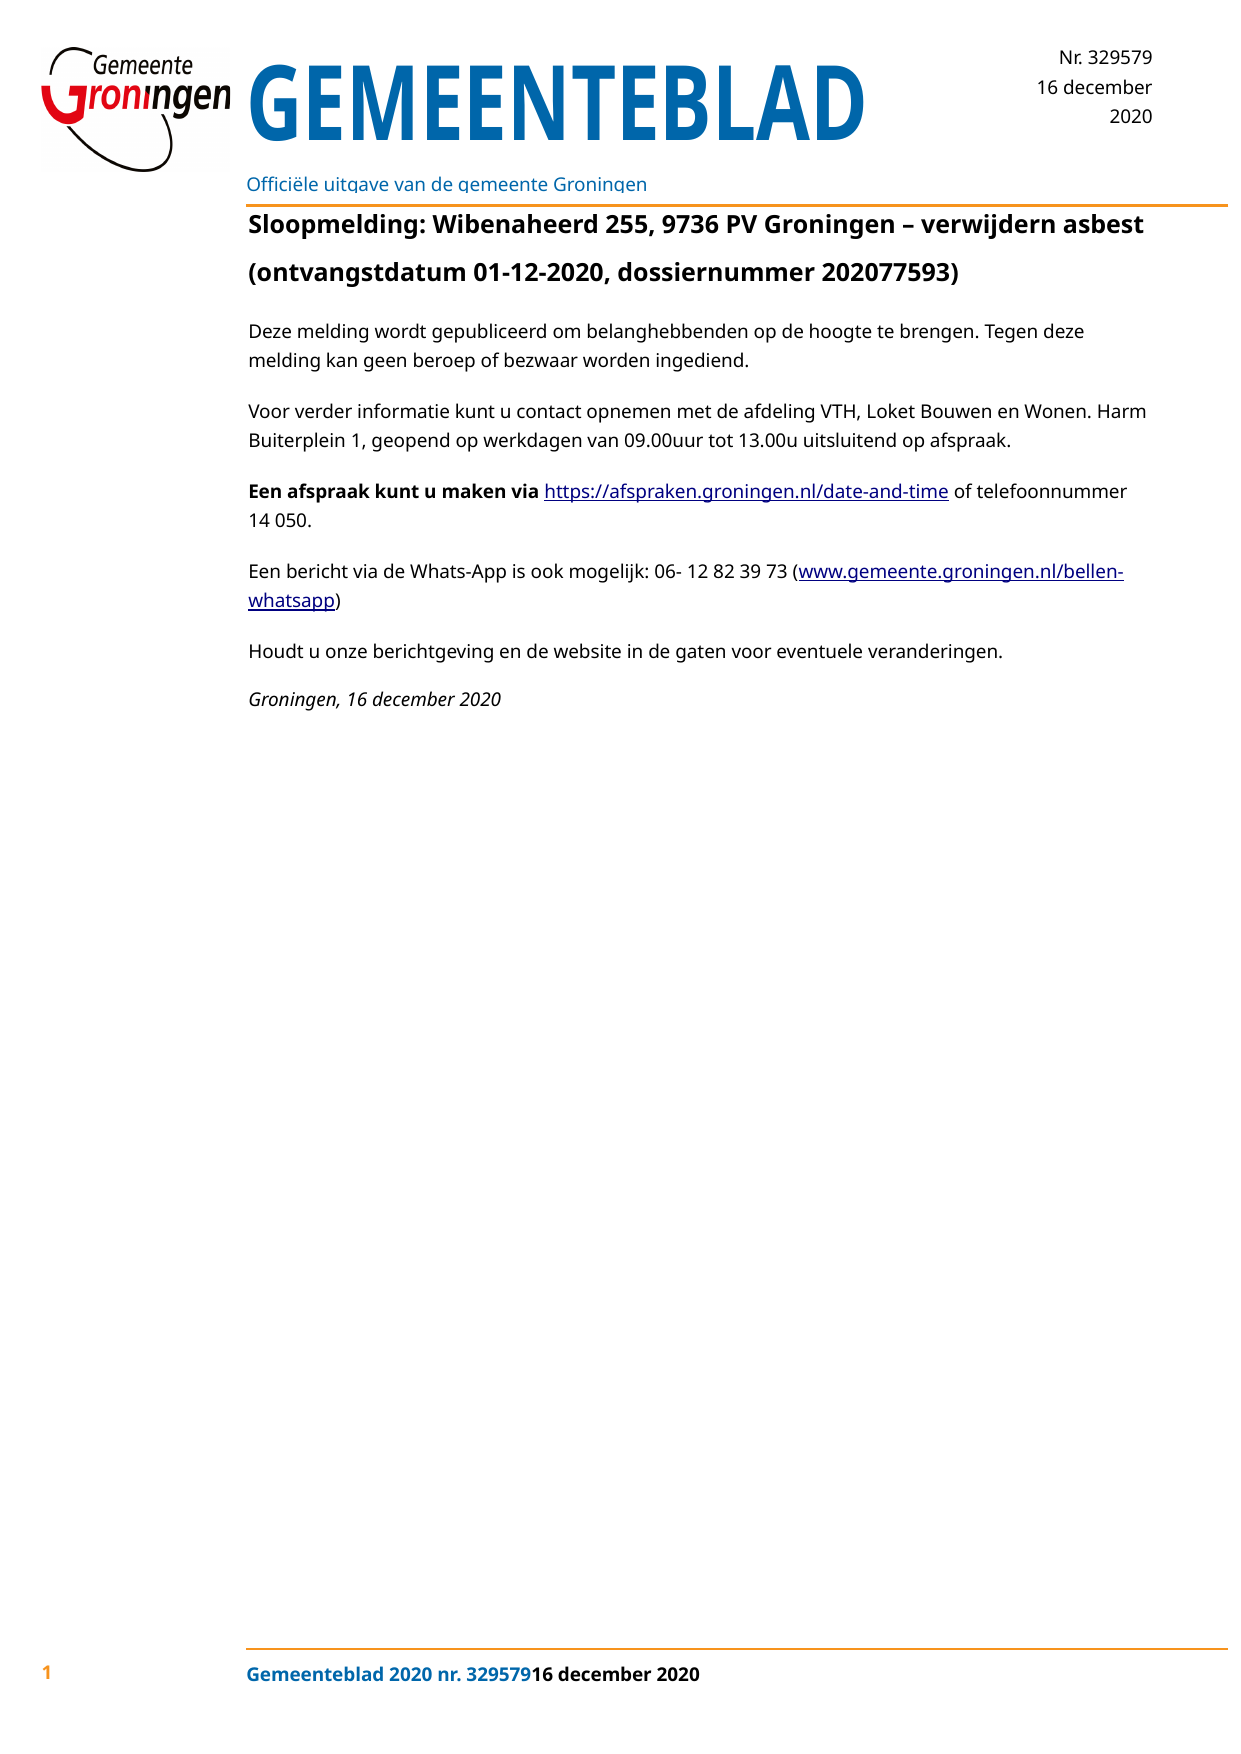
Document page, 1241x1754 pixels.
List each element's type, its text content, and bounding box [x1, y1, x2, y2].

text Een bericht via de Whats-App is ook mogelijk: 06- 12 82 39 73 (www.gemeente.groningen.nl/bellen-whatsapp) [248, 558, 1152, 613]
text Groningen, 16 december 2020 [248, 686, 1152, 711]
text Sloopmelding: Wibenaheerd 255, 9736 PV Groningen – verwijdern asbest (ontvangstdatum 01-12-2020, dossiernummer 202077593) [248, 207, 1152, 288]
text Deze melding wordt gepubliceerd om belanghebbenden op de hoogte te brengen. Tegen deze melding kan geen beroep of bezwaar worden ingediend. [248, 318, 1152, 373]
text Houdt u onze berichtgeving en de website in de gaten voor eventuele veranderingen. [248, 638, 1152, 664]
text Een afspraak kunt u maken via https://afspraken.groningen.nl/date-and-time of telefoonnummer 14 050. [248, 478, 1152, 533]
text Voor verder informatie kunt u contact opnemen met de afdeling VTH, Loket Bouwen en Wonen. Harm Buiterplein 1, geopend op werkdagen van 09.00uur tot 13.00u uitsluitend op afspraak. [248, 398, 1152, 453]
picture [41, 47, 231, 172]
